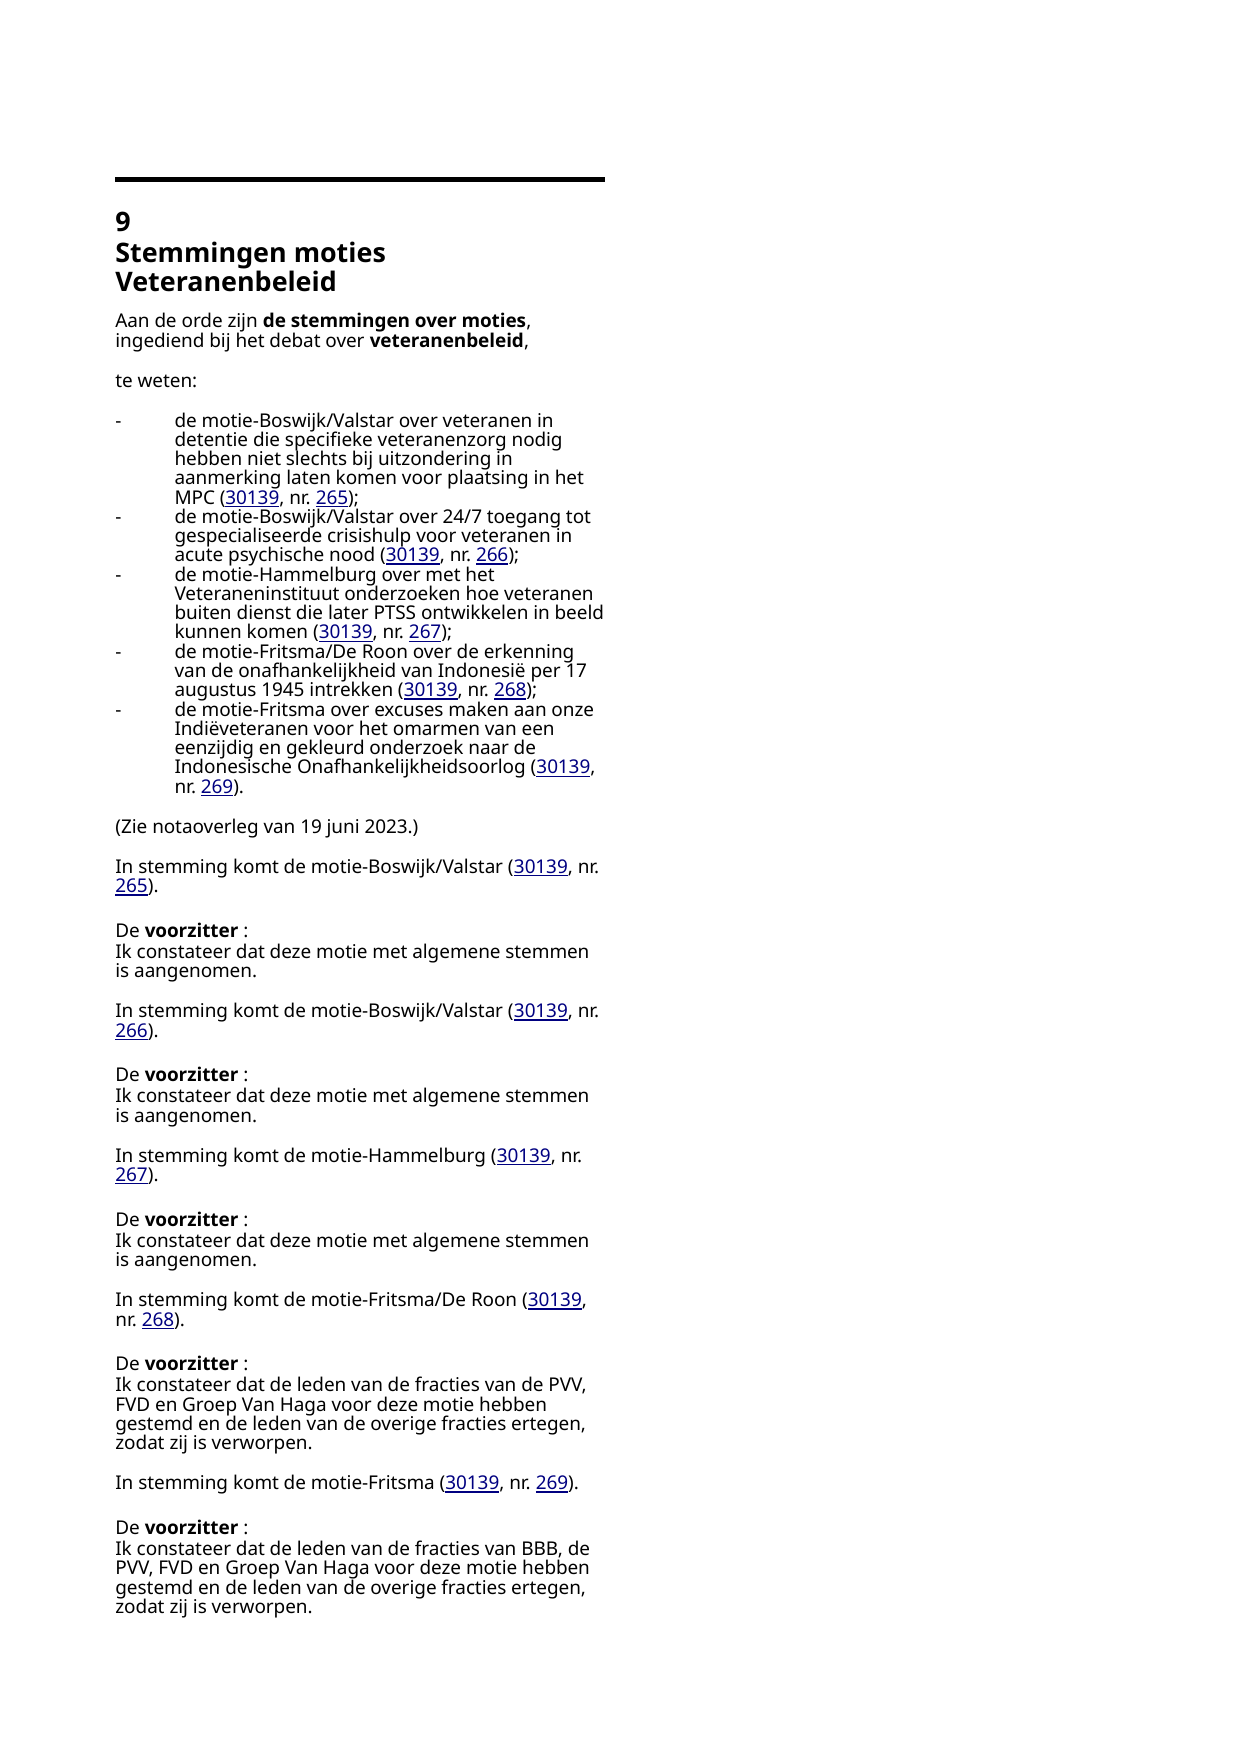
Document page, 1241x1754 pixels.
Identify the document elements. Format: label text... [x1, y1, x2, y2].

text De voorzitter : [115, 1514, 605, 1540]
text Ik constateer dat de leden van de fracties van BBB, de PVV, FVD en Groep Van Haga voor deze motie hebben gestemd en de leden van de overige fracties ertegen, zodat zij is verworpen. [115, 1540, 605, 1617]
text Ik constateer dat de leden van de fracties van de PVV, FVD en Groep Van Haga voor deze motie hebben gestemd en de leden van de overige fracties ertegen, zodat zij is verworpen. [115, 1376, 605, 1453]
list de motie-Fritsma/De Roon over de erkenning van de onafhankelijkheid van Indonesië per 17 augustus 1945 intrekken (30139, nr. 268); [115, 643, 605, 701]
text De voorzitter : [115, 1206, 605, 1232]
text In stemming komt de motie-Hammelburg (30139, nr. 267). [115, 1147, 605, 1185]
text In stemming komt de motie-Fritsma/De Roon (30139, nr. 268). [115, 1291, 605, 1330]
list de motie-Boswijk/Valstar over veteranen in detentie die specifieke veteranenzorg nodig hebben niet slechts bij uitzondering in aanmerking laten komen voor plaatsing in het MPC (30139, nr. 265); [115, 412, 605, 508]
text De voorzitter : [115, 917, 605, 943]
text Stemmingen moties Veteranenbeleid [115, 239, 605, 312]
list de motie-Boswijk/Valstar over 24/7 toegang tot gespecialiseerde crisishulp voor veteranen in acute psychische nood (30139, nr. 266); [115, 508, 605, 566]
list de motie-Hammelburg over met het Veteraneninstituut onderzoeken hoe veteranen buiten dienst die later PTSS ontwikkelen in beeld kunnen komen (30139, nr. 267); [115, 566, 605, 643]
text (Zie notaoverleg van 19 juni 2023.) [115, 818, 605, 837]
text In stemming komt de motie-Boswijk/Valstar (30139, nr. 266). [115, 1002, 605, 1041]
text Aan de orde zijn de stemmingen over moties, ingediend bij het debat over veteranenbeleid, [115, 312, 605, 351]
text In stemming komt de motie-Boswijk/Valstar (30139, nr. 265). [115, 858, 605, 896]
text Ik constateer dat deze motie met algemene stemmen is aangenomen. [115, 943, 605, 981]
list de motie-Fritsma over excuses maken aan onze Indiëveteranen voor het omarmen van een eenzijdig en gekleurd onderzoek naar de Indonesische Onafhankelijkheidsoorlog (30139, nr. 269). [115, 701, 605, 797]
text Ik constateer dat deze motie met algemene stemmen is aangenomen. [115, 1232, 605, 1270]
text De voorzitter : [115, 1062, 605, 1087]
text 9 [115, 203, 605, 239]
text te weten: [115, 372, 605, 391]
text In stemming komt de motie-Fritsma (30139, nr. 269). [115, 1474, 605, 1493]
text De voorzitter : [115, 1351, 605, 1376]
text Ik constateer dat deze motie met algemene stemmen is aangenomen. [115, 1087, 605, 1126]
